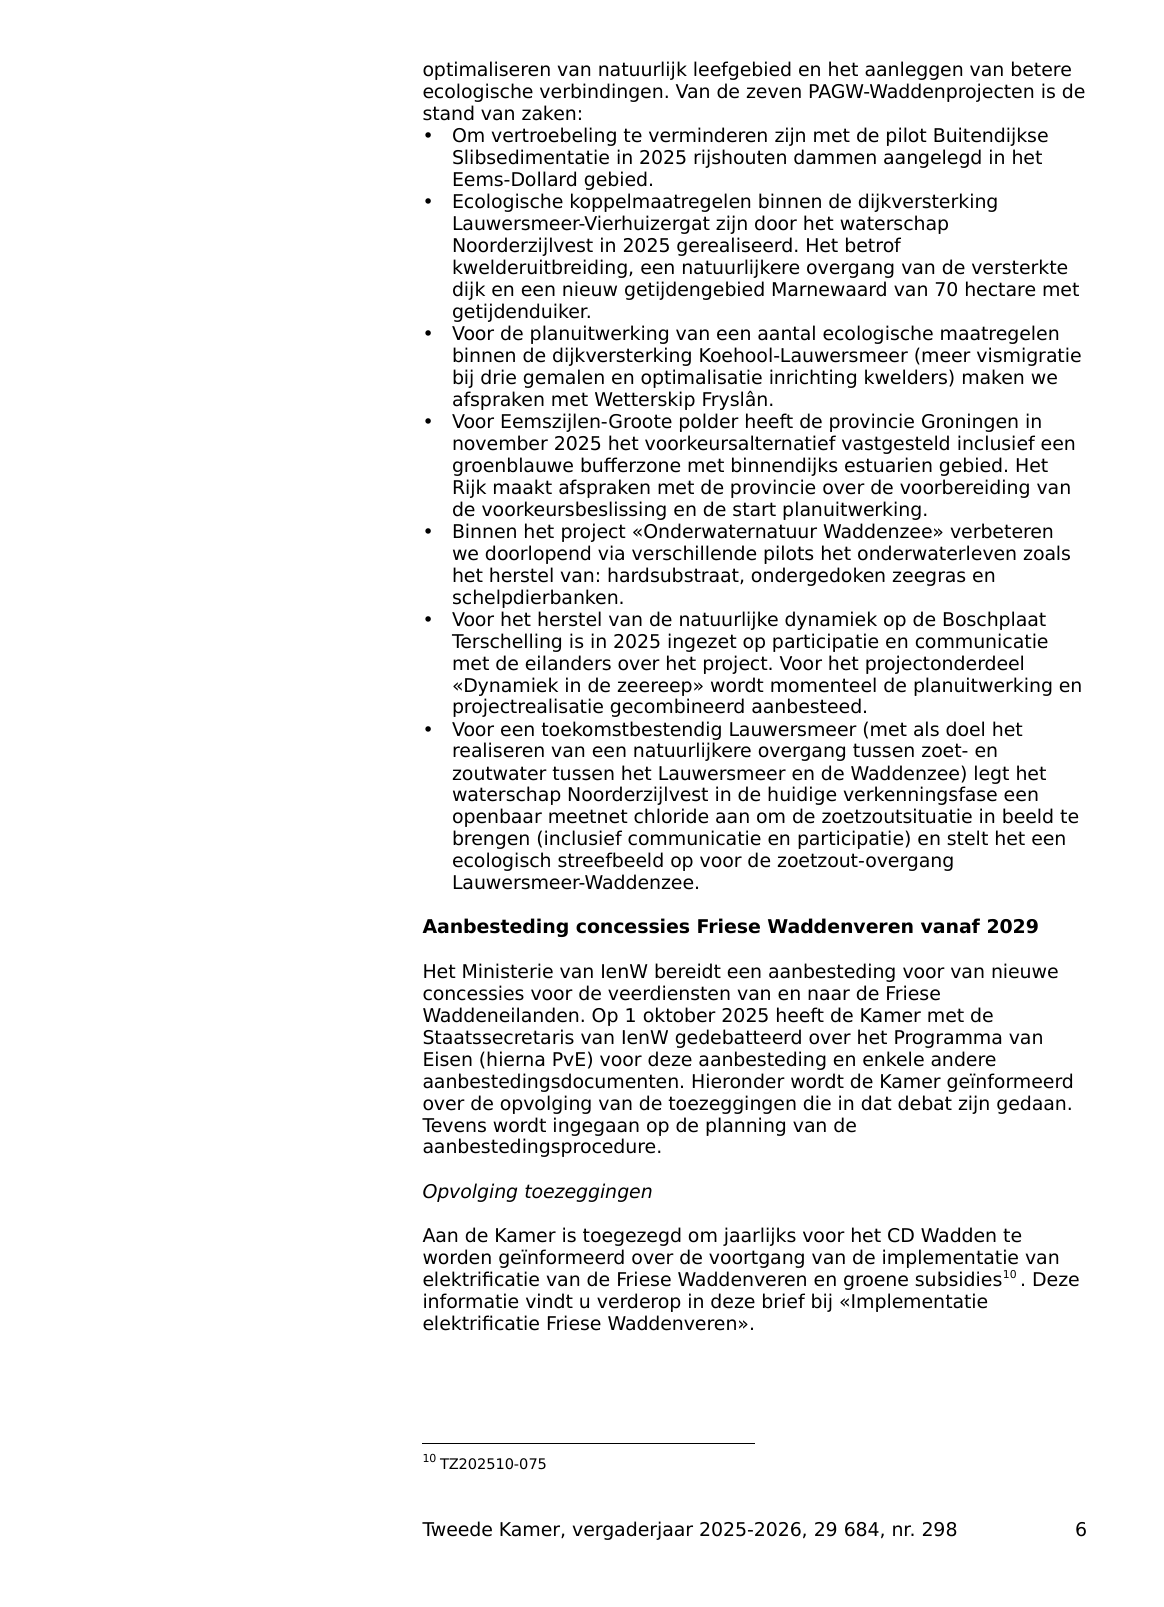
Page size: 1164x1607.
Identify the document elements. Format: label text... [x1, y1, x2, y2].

text • Voor Eemszijlen-Groote polder heeft de provincie Groningen in november 2025 het voorkeursalternatief vastgesteld inclusief een groenblauwe bufferzone met binnendijks estuarien gebied. Het Rijk maakt afspraken met de provincie over de voorbereiding van de voorkeursbeslissing en de start planuitwerking. [422, 411, 1087, 521]
text Het Ministerie van IenW bereidt een aanbesteding voor van nieuwe concessies voor de veerdiensten van en naar de Friese Waddeneilanden. Op 1 oktober 2025 heeft de Kamer met de Staatssecretaris van IenW gedebatteerd over het Programma van Eisen (hierna PvE) voor deze aanbesteding en enkele andere aanbestedingsdocumenten. Hieronder wordt de Kamer geïnformeerd over de opvolging van de toezeggingen die in dat debat zijn gedaan. Tevens wordt ingegaan op de planning van de aanbestedingsprocedure. [422, 961, 1087, 1158]
text Aan de Kamer is toegezegd om jaarlijks voor het CD Wadden te worden geïnformeerd over de voortgang van de implementatie van elektrificatie van de Friese Waddenveren en groene subsidies. Deze informatie vindt u verderop in deze brief bij «Implementatie elektrificatie Friese Waddenveren». [422, 1225, 1087, 1335]
text • Om vertroebeling te verminderen zijn met de pilot Buitendijkse Slibsedimentatie in 2025 rijshouten dammen aangelegd in het Eems-Dollard gebied. [422, 125, 1087, 191]
text • Voor een toekomstbestendig Lauwersmeer (met als doel het realiseren van een natuurlijkere overgang tussen zoet- en zoutwater tussen het Lauwersmeer en de Waddenzee) legt het waterschap Noorderzijlvest in de huidige verkenningsfase een openbaar meetnet chloride aan om de zoetzoutsituatie in beeld te brengen (inclusief communicatie en participatie) en stelt het een ecologisch streefbeeld op voor de zoetzout-overgang Lauwersmeer-Waddenzee. [422, 718, 1087, 894]
text TZ202510-075 [422, 1452, 1087, 1474]
text • Binnen het project «Onderwaternatuur Waddenzee» verbeteren we doorlopend via verschillende pilots het onderwaterleven zoals het herstel van: hardsubstraat, ondergedoken zeegras en schelpdierbanken. [422, 521, 1087, 608]
text • Ecologische koppelmaatregelen binnen de dijkversterking Lauwersmeer-Vierhuizergat zijn door het waterschap Noorderzijlvest in 2025 gerealiseerd. Het betrof kwelderuitbreiding, een natuurlijkere overgang van de versterkte dijk en een nieuw getijdengebied Marnewaard van 70 hectare met getijdenduiker. [422, 191, 1087, 323]
text • Voor de planuitwerking van een aantal ecologische maatregelen binnen de dijkversterking Koehool-Lauwersmeer (meer vismigratie bij drie gemalen en optimalisatie inrichting kwelders) maken we afspraken met Wetterskip Fryslân. [422, 323, 1087, 411]
text optimaliseren van natuurlijk leefgebied en het aanleggen van betere ecologische verbindingen. Van de zeven PAGW-Waddenprojecten is de stand van zaken: [422, 59, 1087, 125]
text • Voor het herstel van de natuurlijke dynamiek op de Boschplaat Terschelling is in 2025 ingezet op participatie en communicatie met de eilanders over het project. Voor het projectonderdeel «Dynamiek in de zeereep» wordt momenteel de planuitwerking en projectrealisatie gecombineerd aanbesteed. [422, 608, 1087, 718]
subtitle Aanbesteding concessies Friese Waddenveren vanaf 2029 [422, 916, 1087, 938]
subtitle Opvolging toezeggingen [422, 1181, 1087, 1203]
